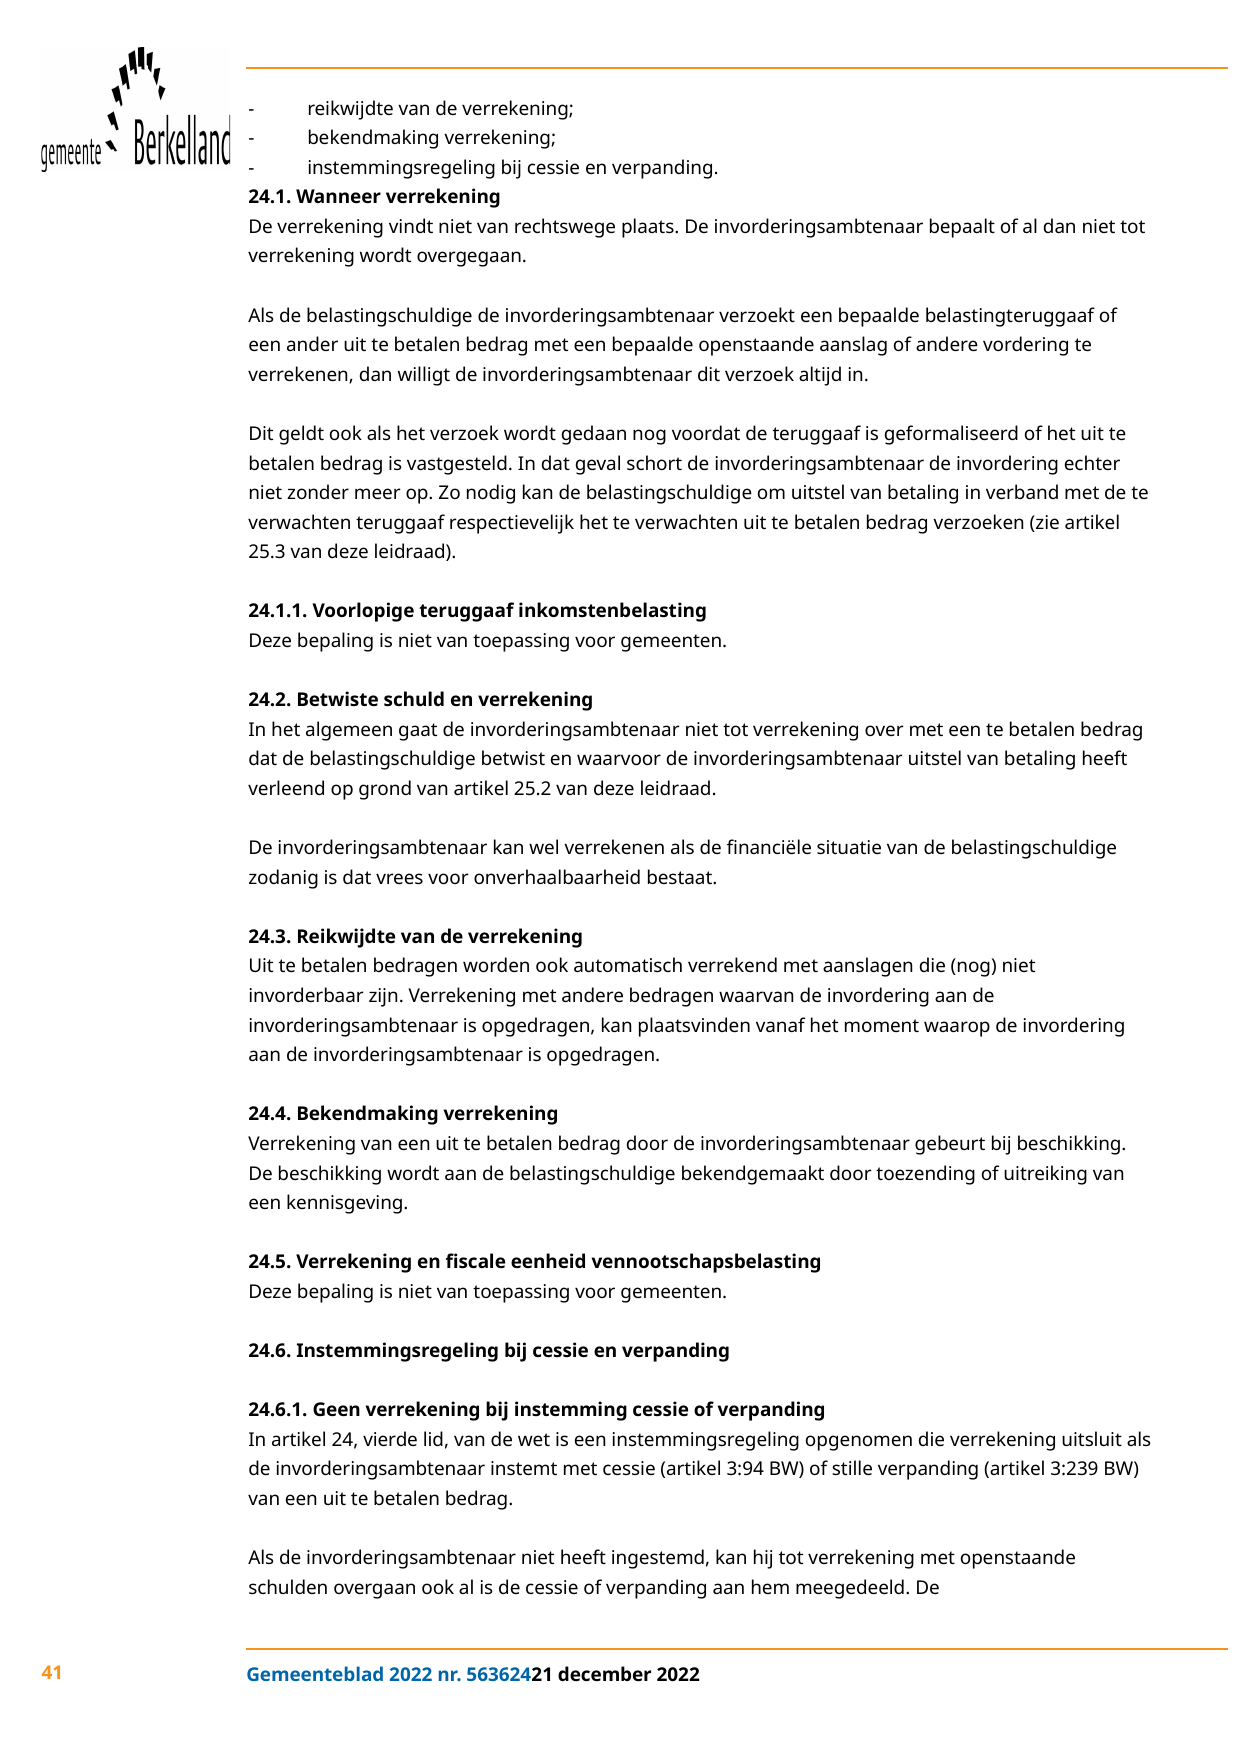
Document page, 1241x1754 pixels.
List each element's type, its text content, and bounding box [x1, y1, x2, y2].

picture [41, 47, 231, 172]
text 24.6.1. Geen verrekening bij instemming cessie of verpanding [248, 1396, 1152, 1422]
text Als de belastingschuldige de invorderingsambtenaar verzoekt een bepaalde belastingteruggaaf of een ander uit te betalen bedrag met een bepaalde openstaande aanslag of andere vordering te verrekenen, dan willigt de invorderingsambtenaar dit verzoek altijd in. [248, 302, 1152, 387]
text De invorderingsambtenaar kan wel verrekenen als de financiële situatie van de belastingschuldige zodanig is dat vrees voor onverhaalbaarheid bestaat. [248, 834, 1152, 890]
text In artikel 24, vierde lid, van de wet is een instemmingsregeling opgenomen die verrekening uitsluit als de invorderingsambtenaar instemt met cessie (artikel 3:94 BW) of stille verpanding (artikel 3:239 BW) van een uit te betalen bedrag. [248, 1426, 1152, 1511]
text 24.3. Reikwijdte van de verrekening [248, 923, 1152, 949]
list instemmingsregeling bij cessie en verpanding. [248, 154, 1152, 180]
list bekendmaking verrekening; [248, 124, 1152, 150]
text Deze bepaling is niet van toepassing voor gemeenten. [248, 1278, 1152, 1304]
text 24.1. Wanneer verrekening [248, 183, 1152, 209]
text De verrekening vindt niet van rechtswege plaats. De invorderingsambtenaar bepaalt of al dan niet tot verrekening wordt overgegaan. [248, 213, 1152, 268]
text 24.5. Verrekening en fiscale eenheid vennootschapsbelasting [248, 1248, 1152, 1274]
text 24.4. Bekendmaking verrekening [248, 1101, 1152, 1126]
text Deze bepaling is niet van toepassing voor gemeenten. [248, 627, 1152, 653]
text Als de invorderingsambtenaar niet heeft ingestemd, kan hij tot verrekening met openstaande schulden overgaan ook al is de cessie of verpanding aan hem meegedeeld. De [248, 1544, 1152, 1600]
text Verrekening van een uit te betalen bedrag door de invorderingsambtenaar gebeurt bij beschikking. De beschikking wordt aan de belastingschuldige bekendgemaakt door toezending of uitreiking van een kennisgeving. [248, 1130, 1152, 1215]
list reikwijdte van de verrekening; [248, 95, 1152, 121]
text 24.6. Instemmingsregeling bij cessie en verpanding [248, 1337, 1152, 1363]
text Uit te betalen bedragen worden ook automatisch verrekend met aanslagen die (nog) niet invorderbaar zijn. Verrekening met andere bedragen waarvan de invordering aan de invorderingsambtenaar is opgedragen, kan plaatsvinden vanaf het moment waarop de invordering aan de invorderingsambtenaar is opgedragen. [248, 953, 1152, 1067]
text 24.1.1. Voorlopige teruggaaf inkomstenbelasting [248, 598, 1152, 623]
text Dit geldt ook als het verzoek wordt gedaan nog voordat de teruggaaf is geformaliseerd of het uit te betalen bedrag is vastgesteld. In dat geval schort de invorderingsambtenaar de invordering echter niet zonder meer op. Zo nodig kan de belastingschuldige om uitstel van betaling in verband met de te verwachten teruggaaf respectievelijk het te verwachten uit te betalen bedrag verzoeken (zie artikel 25.3 van deze leidraad). [248, 420, 1152, 564]
text 24.2. Betwiste schuld en verrekening [248, 686, 1152, 712]
text In het algemeen gaat de invorderingsambtenaar niet tot verrekening over met een te betalen bedrag dat de belastingschuldige betwist en waarvoor de invorderingsambtenaar uitstel van betaling heeft verleend op grond van artikel 25.2 van deze leidraad. [248, 716, 1152, 801]
